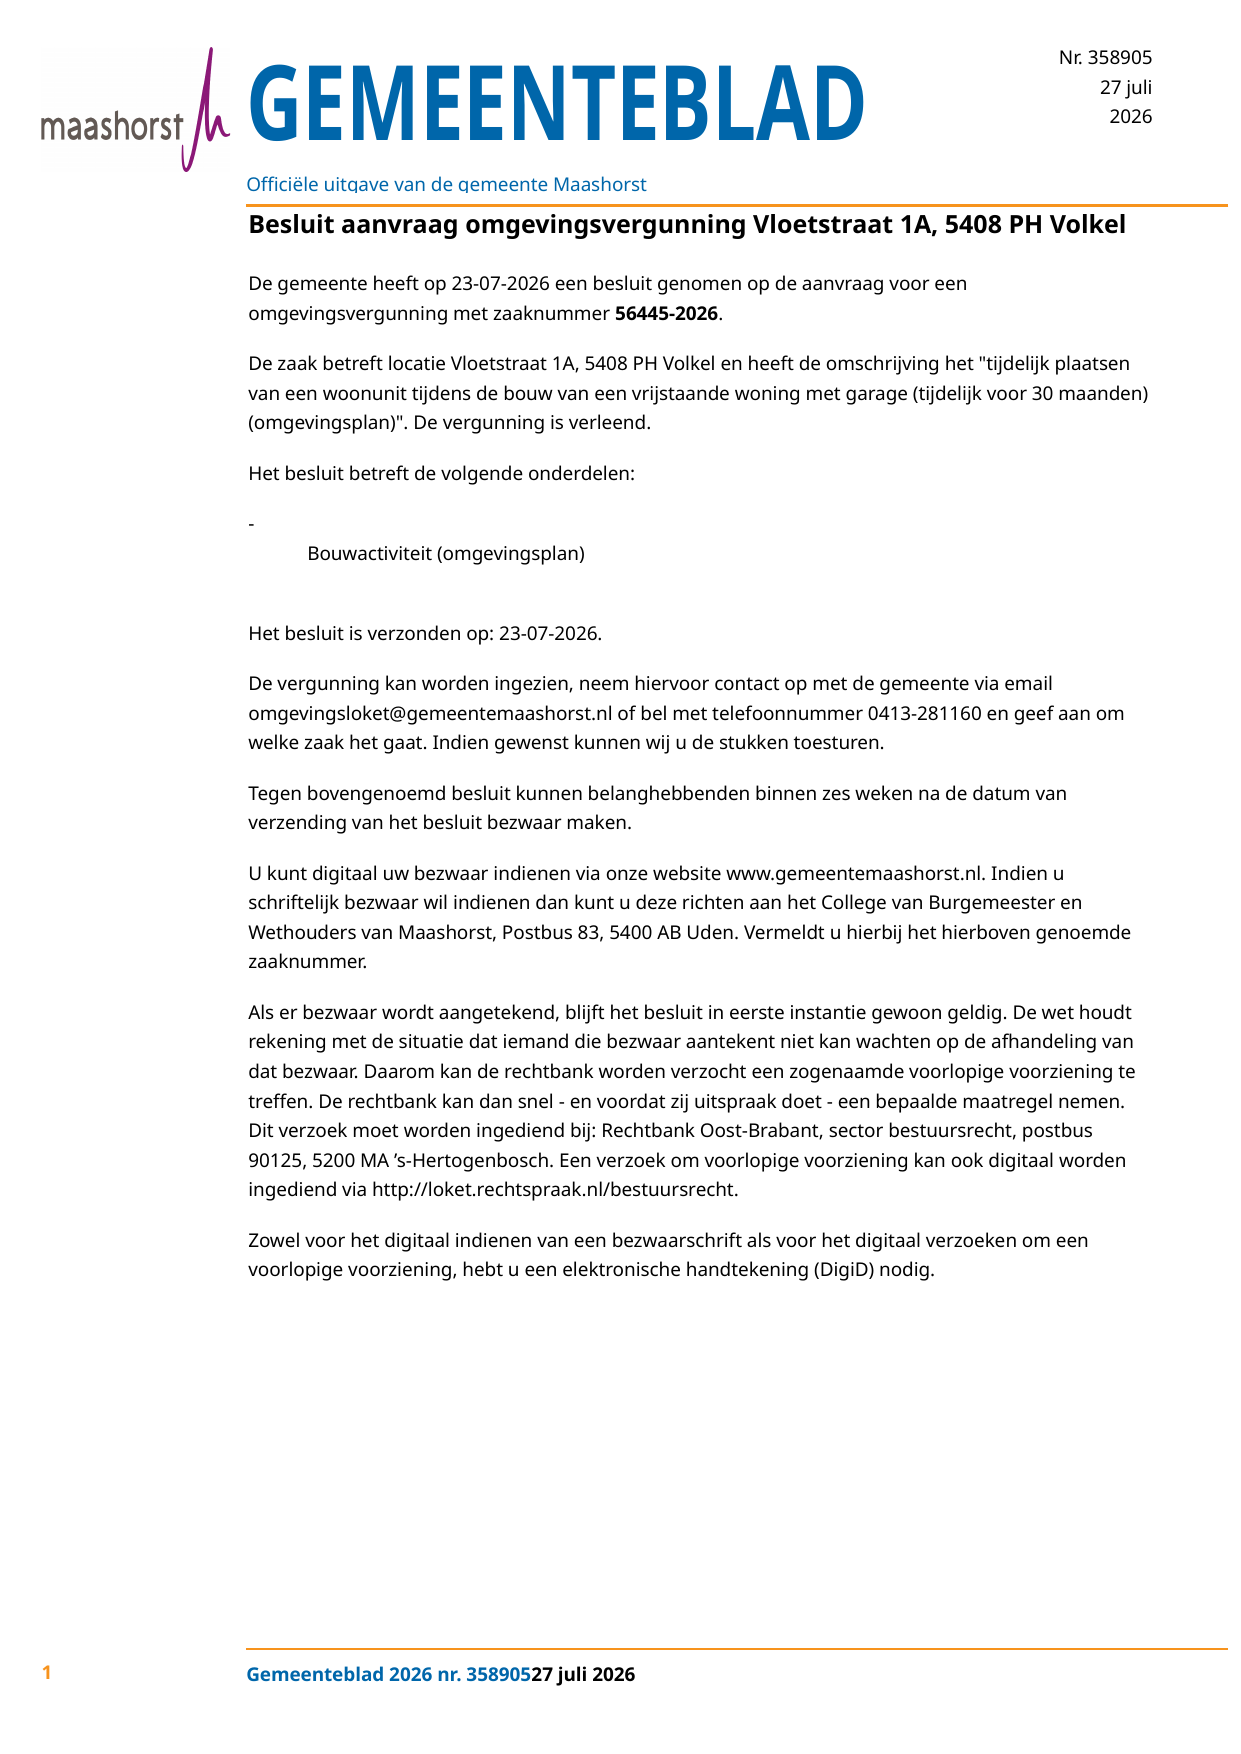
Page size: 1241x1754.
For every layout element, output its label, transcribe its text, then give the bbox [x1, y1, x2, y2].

text De zaak betreft locatie Vloetstraat 1A, 5408 PH Volkel en heeft de omschrijving het "tijdelijk plaatsen van een woonunit tijdens de bouw van een vrijstaande woning met garage (tijdelijk voor 30 maanden) (omgevingsplan)". De vergunning is verleend. [248, 350, 1152, 435]
text Als er bezwaar wordt aangetekend, blijft het besluit in eerste instantie gewoon geldig. De wet houdt rekening met de situatie dat iemand die bezwaar aantekent niet kan wachten op de afhandeling van dat bezwaar. Daarom kan de rechtbank worden verzocht een zogenaamde voorlopige voorziening te treffen. De rechtbank kan dan snel - en voordat zij uitspraak doet - een bepaalde maatregel nemen. Dit verzoek moet worden ingediend bij: Rechtbank Oost-Brabant, sector bestuursrecht, postbus 90125, 5200 MA ’s-Hertogenbosch. Een verzoek om voorlopige voorziening kan ook digitaal worden ingediend via http://loket.rechtspraak.nl/bestuursrecht. [248, 999, 1152, 1202]
list Bouwactiviteit (omgevingsplan) [248, 540, 1152, 566]
text Tegen bovengenoemd besluit kunnen belanghebbenden binnen zes weken na de datum van verzending van het besluit bezwaar maken. [248, 780, 1152, 835]
text Het besluit is verzonden op: 23-07-2026. [248, 620, 1152, 646]
text De gemeente heeft op 23-07-2026 een besluit genomen op de aanvraag voor een omgevingsvergunning met zaaknummer 56445-2026. [248, 270, 1152, 326]
text De vergunning kan worden ingezien, neem hiervoor contact op met de gemeente via email omgevingsloket@gemeentemaashorst.nl of bel met telefoonnummer 0413-281160 en geef aan om welke zaak het gaat. Indien gewenst kunnen wij u de stukken toesturen. [248, 670, 1152, 755]
text Het besluit betreft de volgende onderdelen: [248, 460, 1152, 486]
text U kunt digitaal uw bezwaar indienen via onze website www.gemeentemaashorst.nl. Indien u schriftelijk bezwaar wil indienen dan kunt u deze richten aan het College van Burgemeester en Wethouders van Maashorst, Postbus 83, 5400 AB Uden. Vermeldt u hierbij het hierboven genoemde zaaknummer. [248, 860, 1152, 974]
text Zowel voor het digitaal indienen van een bezwaarschrift als voor het digitaal verzoeken om een voorlopige voorziening, hebt u een elektronische handtekening (DigiD) nodig. [248, 1227, 1152, 1282]
picture [41, 47, 231, 172]
text Besluit aanvraag omgevingsvergunning Vloetstraat 1A, 5408 PH Volkel [248, 207, 1152, 241]
